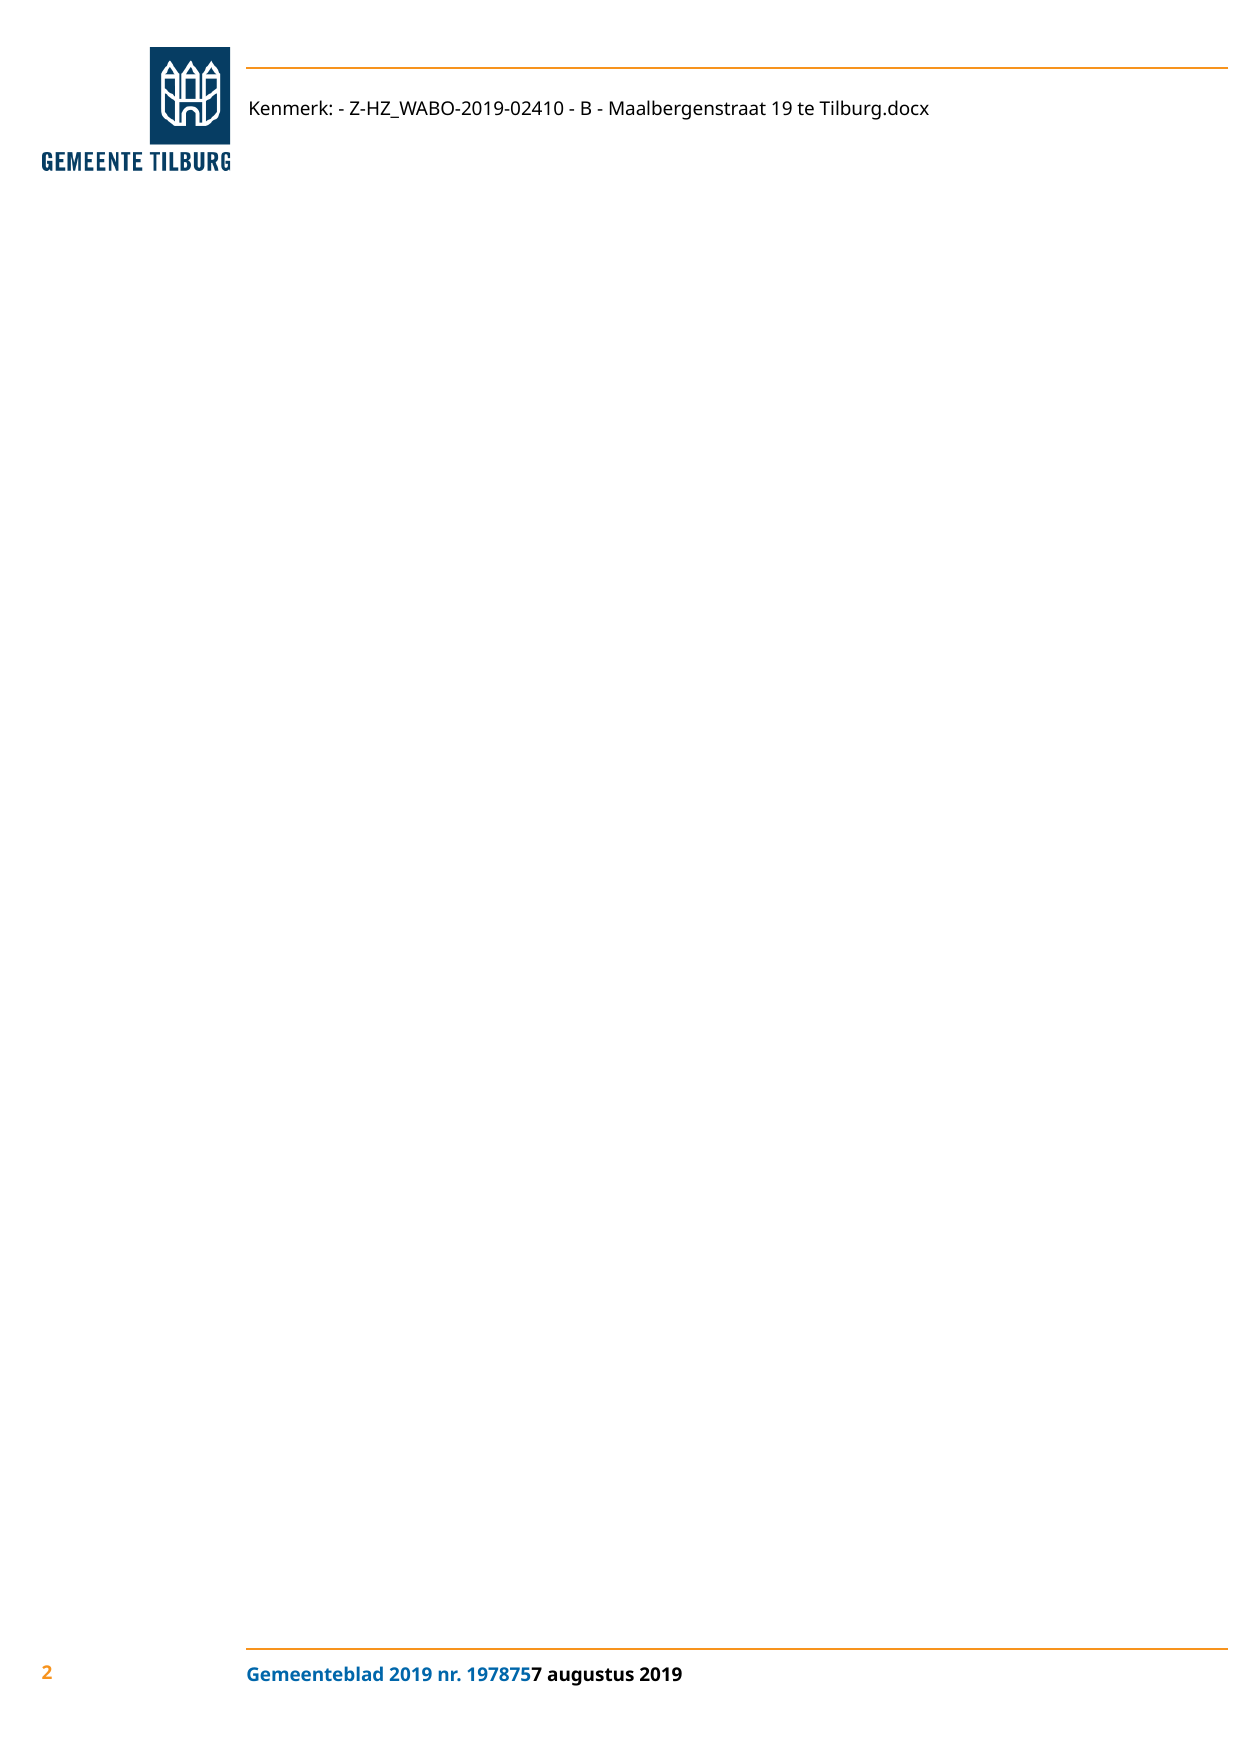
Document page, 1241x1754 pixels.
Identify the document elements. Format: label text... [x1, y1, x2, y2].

picture [41, 47, 231, 172]
text Kenmerk: - Z-HZ_WABO-2019-02410 - B - Maalbergenstraat 19 te Tilburg.docx [248, 95, 1152, 121]
